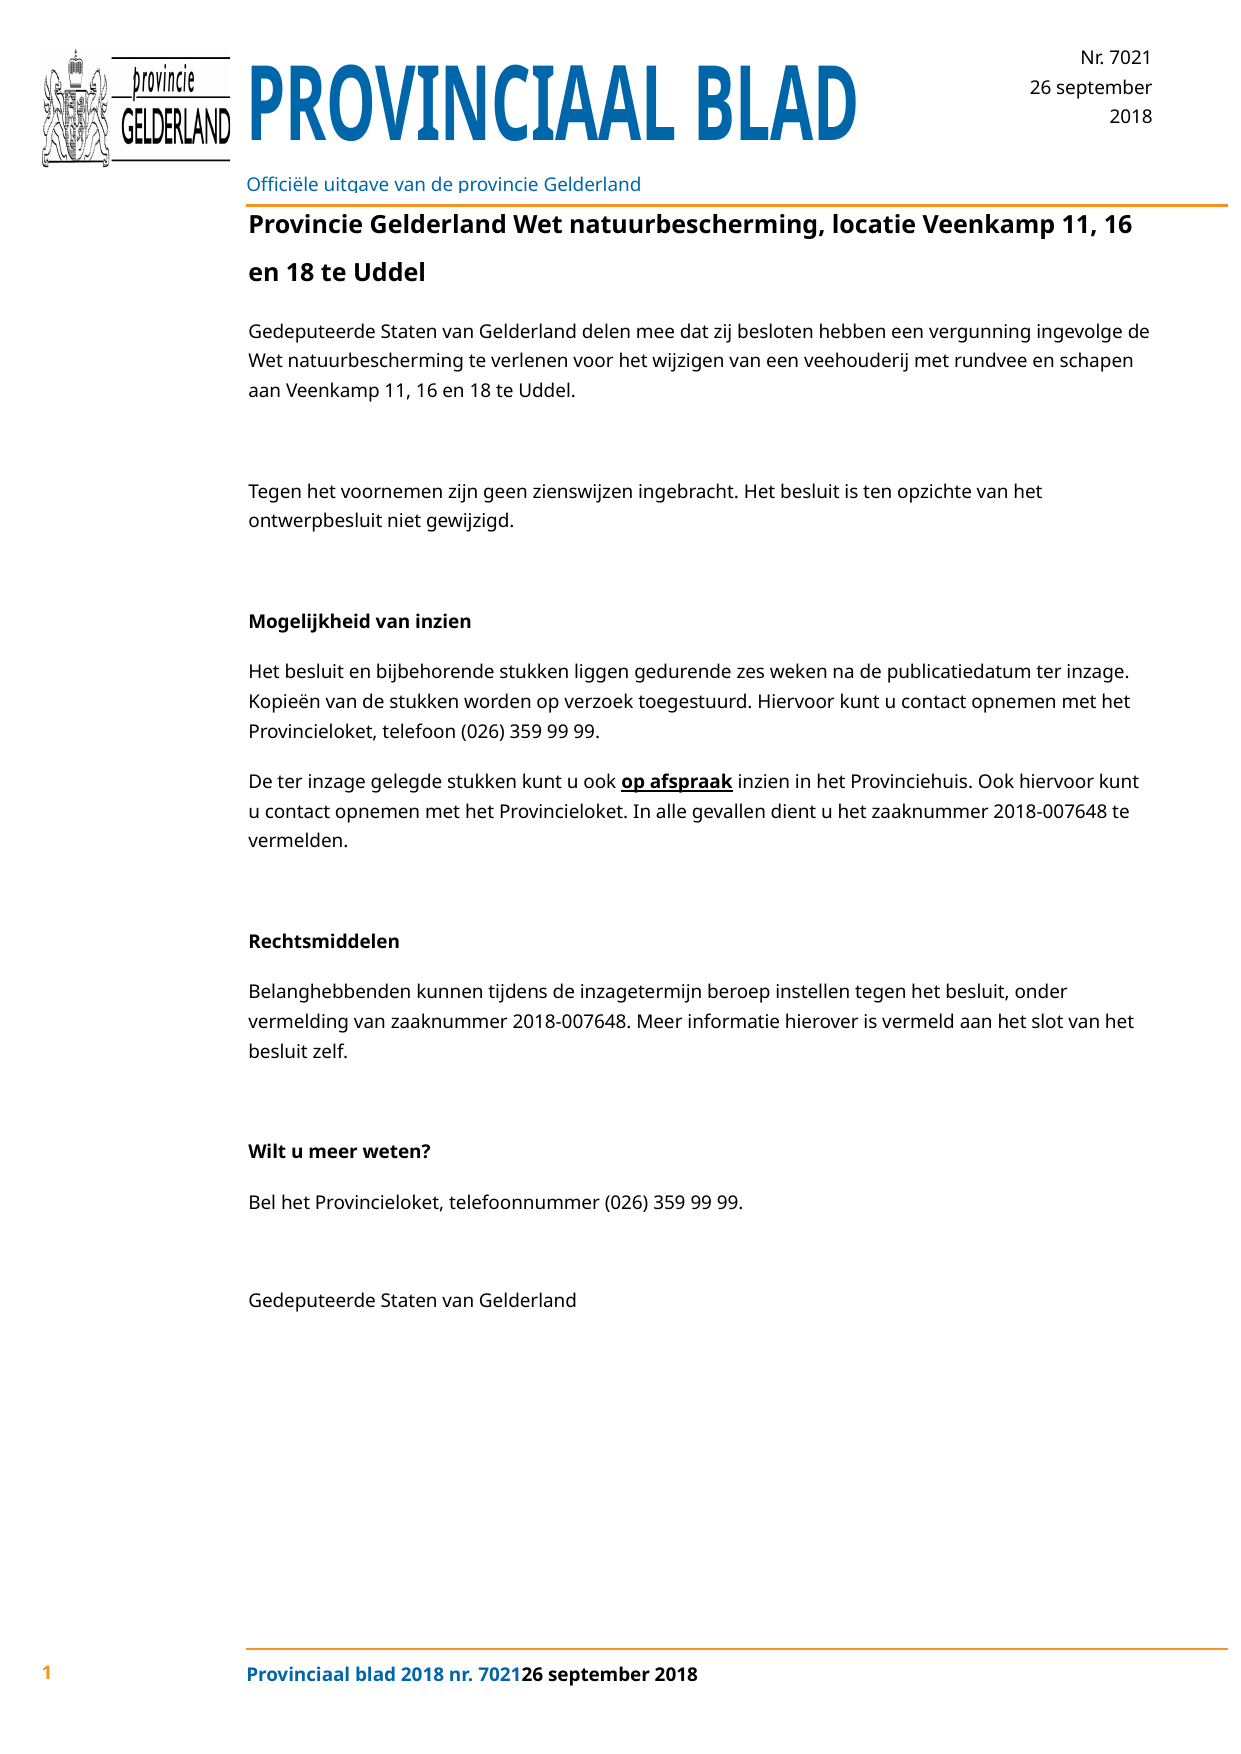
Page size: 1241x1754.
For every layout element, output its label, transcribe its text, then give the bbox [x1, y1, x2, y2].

text Rechtsmiddelen [248, 928, 1152, 954]
text Bel het Provincieloket, telefoonnummer (026) 359 99 99. [248, 1189, 1152, 1215]
text Mogelijkheid van inzien [248, 608, 1152, 634]
text Gedeputeerde Staten van Gelderland [248, 1287, 1152, 1313]
text Belanghebbenden kunnen tijdens de inzagetermijn beroep instellen tegen het besluit, onder vermelding van zaaknummer 2018-007648. Meer informatie hierover is vermeld aan het slot van het besluit zelf. [248, 979, 1152, 1064]
picture [41, 47, 231, 172]
text Gedeputeerde Staten van Gelderland delen mee dat zij besloten hebben een vergunning ingevolge de Wet natuurbescherming te verlenen voor het wijzigen van een veehouderij met rundvee en schapen aan Veenkamp 11, 16 en 18 te Uddel. [248, 318, 1152, 403]
text De ter inzage gelegde stukken kunt u ook op afspraak inzien in het Provinciehuis. Ook hiervoor kunt u contact opnemen met het Provincieloket. In alle gevallen dient u het zaaknummer 2018-007648 te vermelden. [248, 768, 1152, 853]
text Wilt u meer weten? [248, 1139, 1152, 1164]
text Tegen het voornemen zijn geen zienswijzen ingebracht. Het besluit is ten opzichte van het ontwerpbesluit niet gewijzigd. [248, 478, 1152, 533]
text Provincie Gelderland Wet natuurbescherming, locatie Veenkamp 11, 16 en 18 te Uddel [248, 207, 1152, 288]
text Het besluit en bijbehorende stukken liggen gedurende zes weken na de publicatiedatum ter inzage. Kopieën van de stukken worden op verzoek toegestuurd. Hiervoor kunt u contact opnemen met het Provincieloket, telefoon (026) 359 99 99. [248, 659, 1152, 744]
